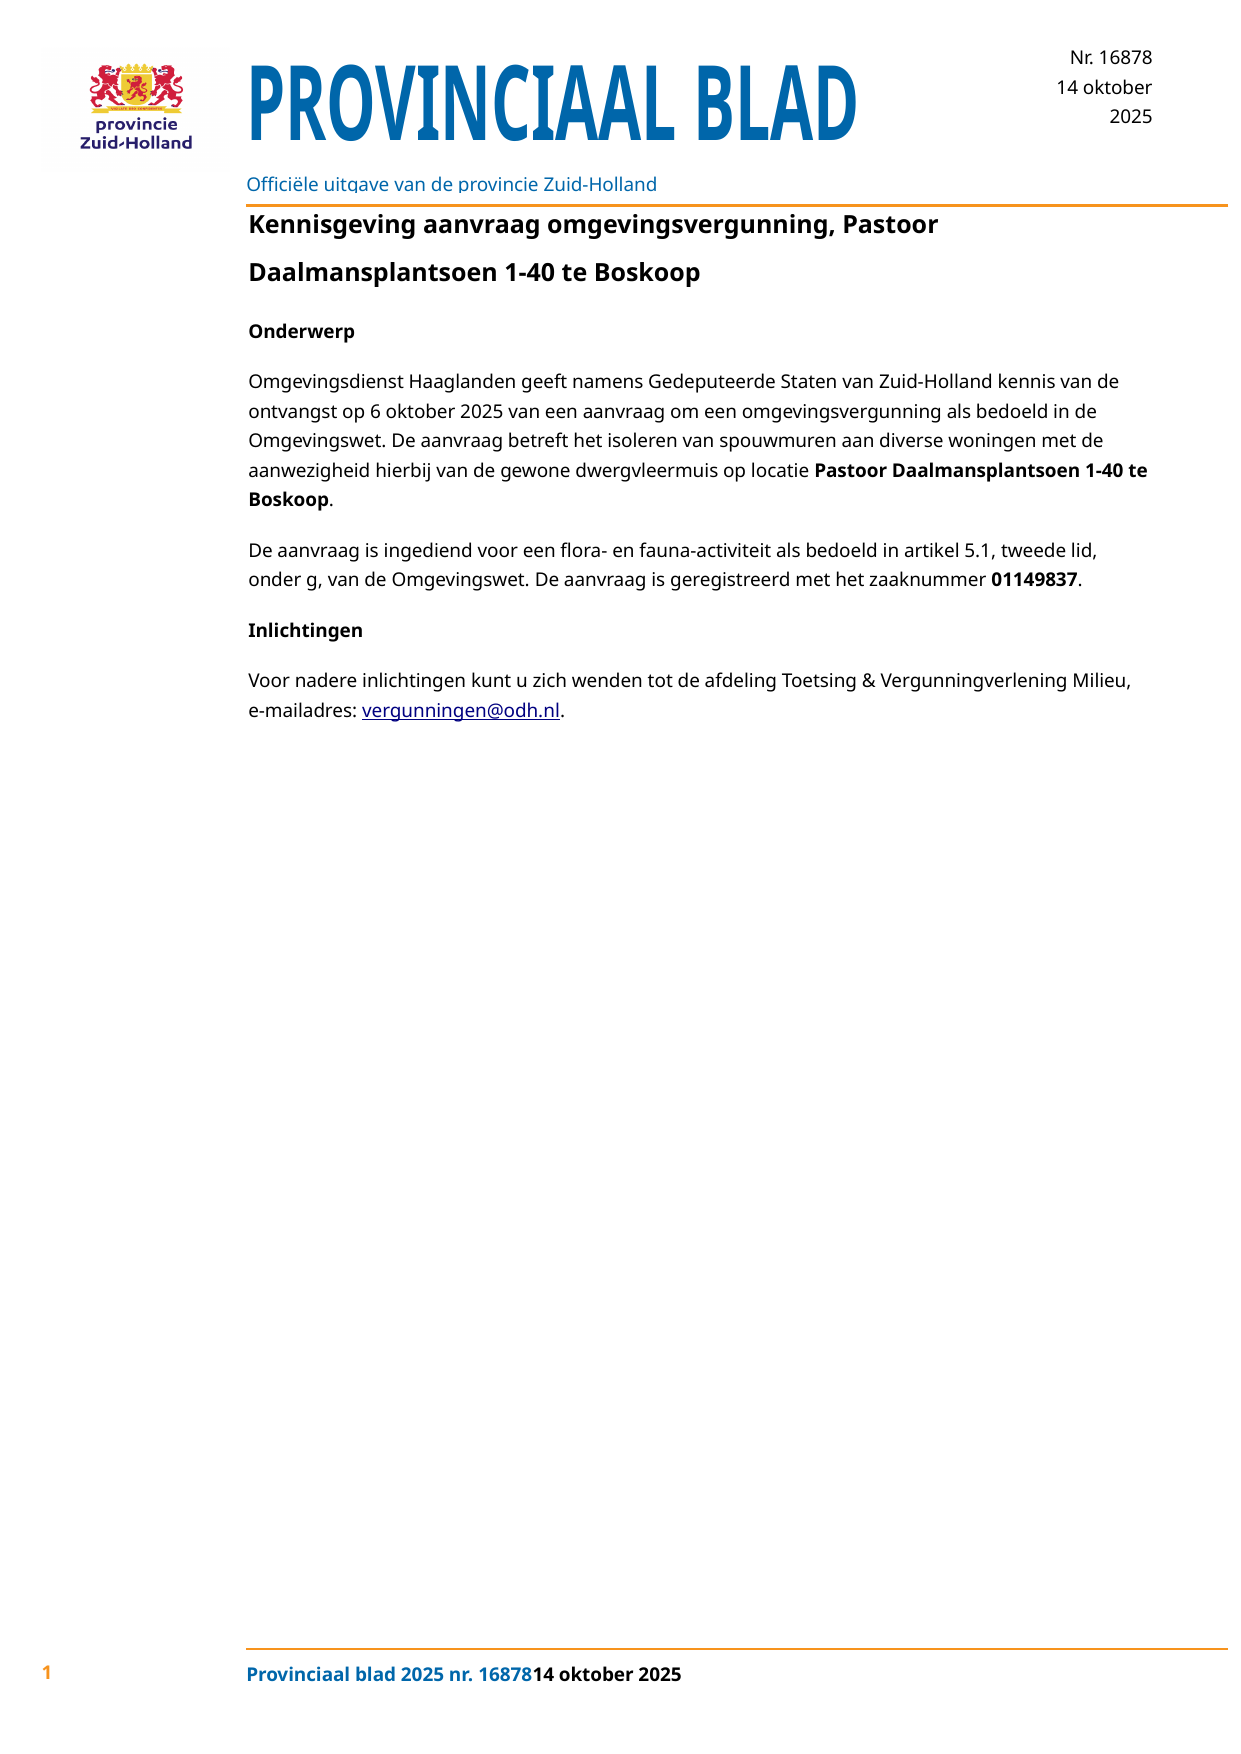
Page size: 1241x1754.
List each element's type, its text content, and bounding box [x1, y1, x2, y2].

text Kennisgeving aanvraag omgevingsvergunning, Pastoor Daalmansplantsoen 1-40 te Boskoop [248, 207, 1152, 288]
text De aanvraag is ingediend voor een flora- en fauna-activiteit als bedoeld in artikel 5.1, tweede lid, onder g, van de Omgevingswet. De aanvraag is geregistreerd met het zaaknummer 01149837. [248, 537, 1152, 592]
text Inlichtingen [248, 617, 1152, 643]
text Voor nadere inlichtingen kunt u zich wenden tot de afdeling Toetsing & Vergunningverlening Milieu, e-mailadres: vergunningen@odh.nl. [248, 667, 1152, 723]
picture [41, 47, 231, 172]
text Omgevingsdienst Haaglanden geeft namens Gedeputeerde Staten van Zuid-Holland kennis van de ontvangst op 6 oktober 2025 van een aanvraag om een omgevingsvergunning als bedoeld in de Omgevingswet. De aanvraag betreft het isoleren van spouwmuren aan diverse woningen met de aanwezigheid hierbij van de gewone dwergvleermuis op locatie Pastoor Daalmansplantsoen 1-40 te Boskoop. [248, 368, 1152, 512]
text Onderwerp [248, 318, 1152, 344]
